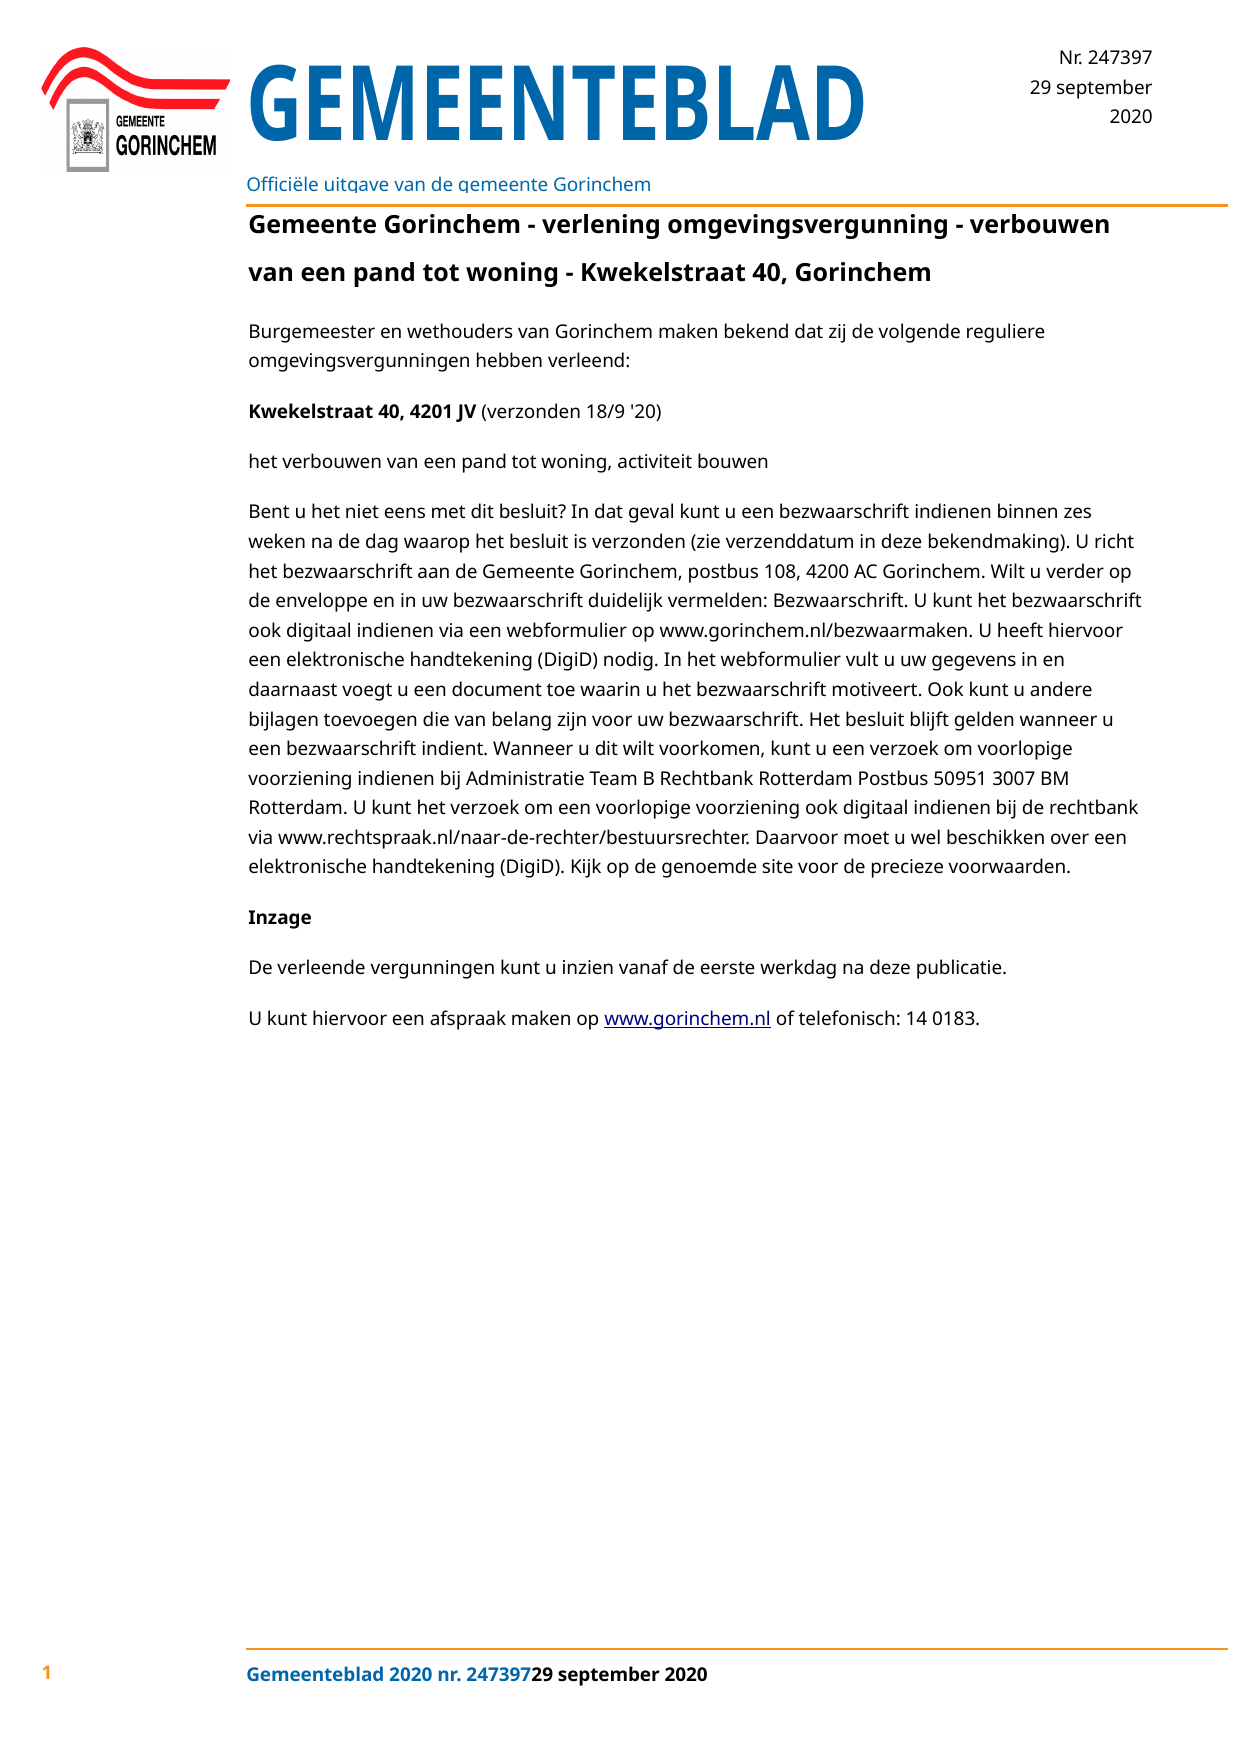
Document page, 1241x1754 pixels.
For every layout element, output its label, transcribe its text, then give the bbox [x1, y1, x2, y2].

text Inzage [248, 904, 1152, 930]
text het verbouwen van een pand tot woning, activiteit bouwen [248, 448, 1152, 474]
text Burgemeester en wethouders van Gorinchem maken bekend dat zij de volgende reguliere omgevingsvergunningen hebben verleend: [248, 318, 1152, 373]
text De verleende vergunningen kunt u inzien vanaf de eerste werkdag na deze publicatie. [248, 954, 1152, 980]
text U kunt hiervoor een afspraak maken op www.gorinchem.nl of telefonisch: 14 0183. [248, 1005, 1152, 1031]
text Bent u het niet eens met dit besluit? In dat geval kunt u een bezwaarschrift indienen binnen zes weken na de dag waarop het besluit is verzonden (zie verzenddatum in deze bekendmaking). U richt het bezwaarschrift aan de Gemeente Gorinchem, postbus 108, 4200 AC Gorinchem. Wilt u verder op de enveloppe en in uw bezwaarschrift duidelijk vermelden: Bezwaarschrift. U kunt het bezwaarschrift ook digitaal indienen via een webformulier op www.gorinchem.nl/bezwaarmaken. U heeft hiervoor een elektronische handtekening (DigiD) nodig. In het webformulier vult u uw gegevens in en daarnaast voegt u een document toe waarin u het bezwaarschrift motiveert. Ook kunt u andere bijlagen toevoegen die van belang zijn voor uw bezwaarschrift. Het besluit blijft gelden wanneer u een bezwaarschrift indient. Wanneer u dit wilt voorkomen, kunt u een verzoek om voorlopige voorziening indienen bij Administratie Team B Rechtbank Rotterdam Postbus 50951 3007 BM Rotterdam. U kunt het verzoek om een voorlopige voorziening ook digitaal indienen bij de rechtbank via www.rechtspraak.nl/naar-de-rechter/bestuursrechter. Daarvoor moet u wel beschikken over een elektronische handtekening (DigiD). Kijk op de genoemde site voor de precieze voorwaarden. [248, 499, 1152, 879]
text Gemeente Gorinchem - verlening omgevingsvergunning - verbouwen van een pand tot woning - Kwekelstraat 40, Gorinchem [248, 207, 1152, 288]
text Kwekelstraat 40, 4201 JV (verzonden 18/9 '20) [248, 398, 1152, 424]
picture [41, 47, 231, 172]
